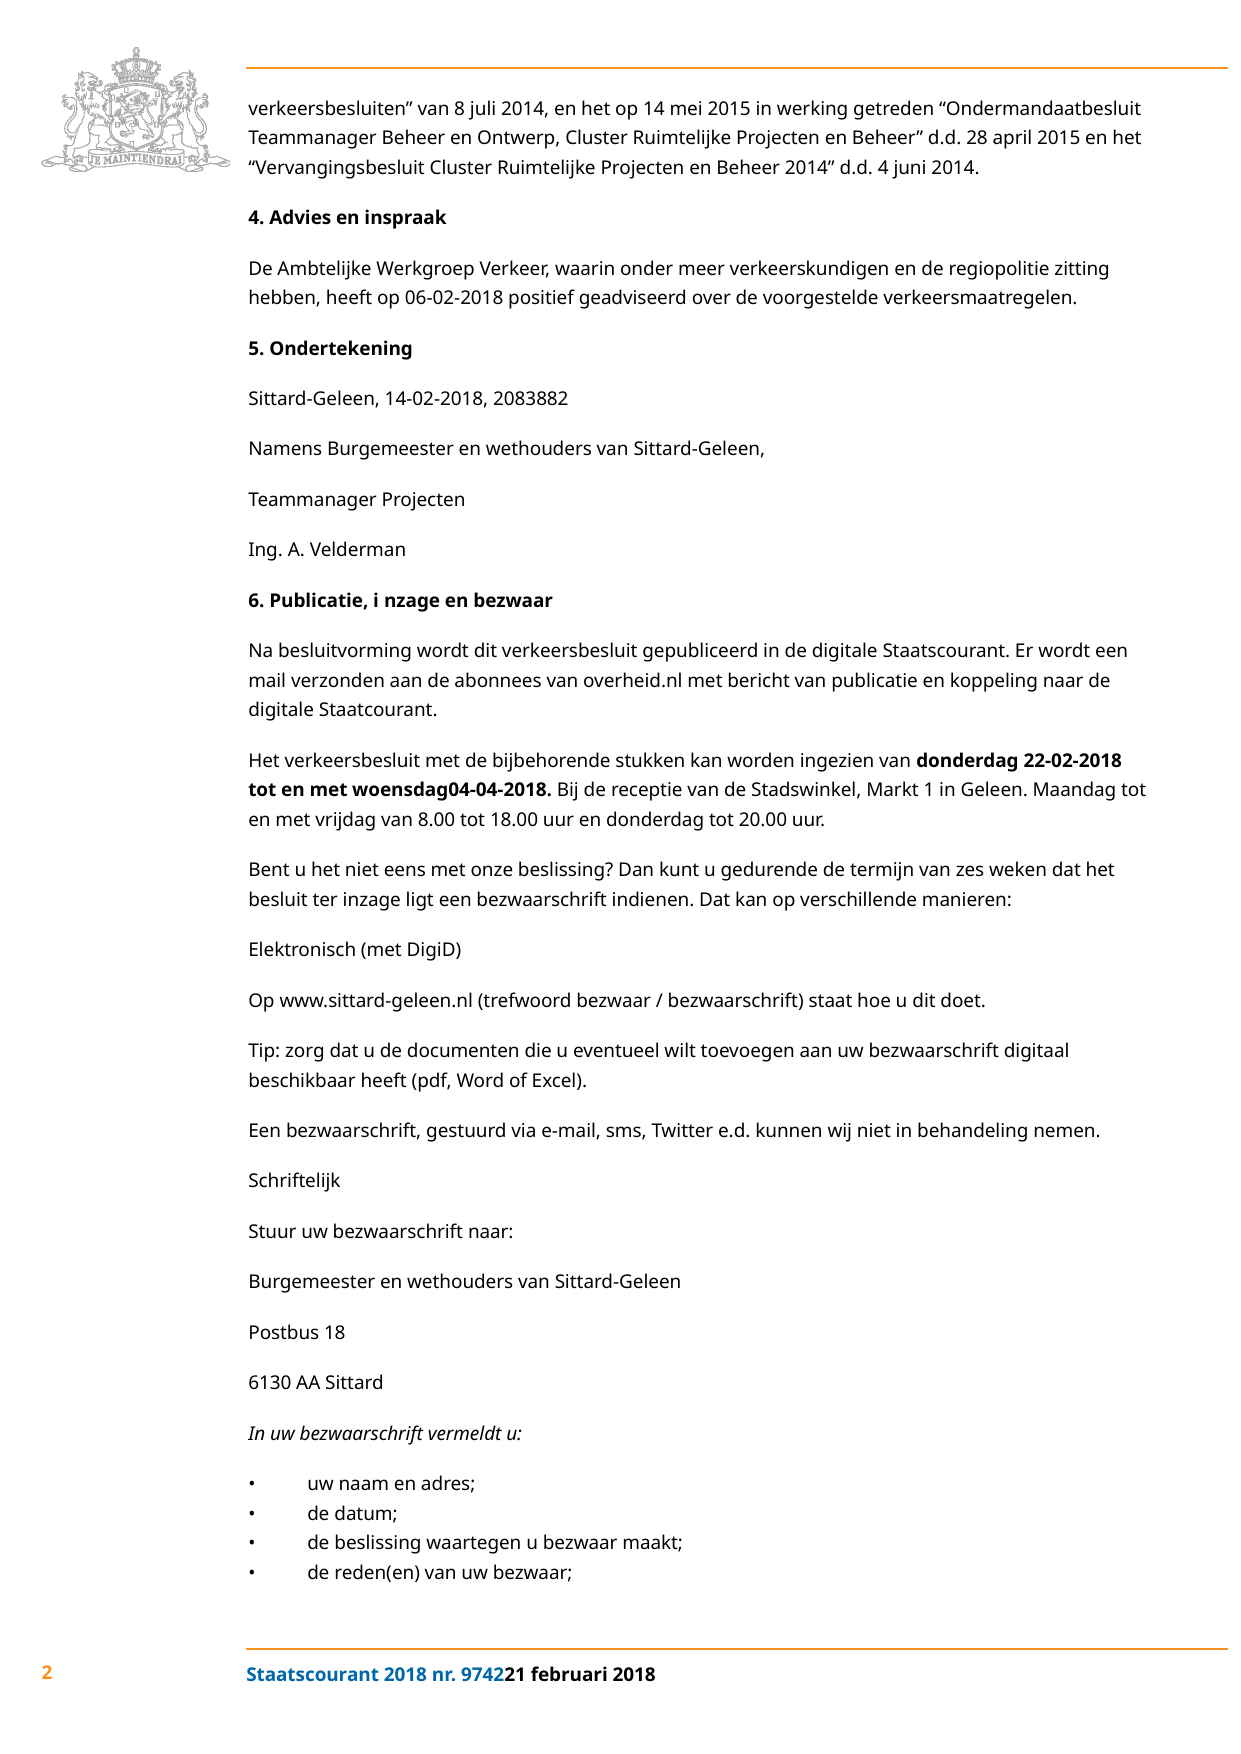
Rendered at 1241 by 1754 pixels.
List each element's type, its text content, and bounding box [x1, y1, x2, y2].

text Een bezwaarschrift, gestuurd via e-mail, sms, Twitter e.d. kunnen wij niet in behandeling nemen. [248, 1117, 1152, 1143]
text Bent u het niet eens met onze beslissing? Dan kunt u gedurende de termijn van zes weken dat het besluit ter inzage ligt een bezwaarschrift indienen. Dat kan op verschillende manieren: [248, 856, 1152, 912]
text 4. Advies en inspraak [248, 204, 1152, 230]
text Elektronisch (met DigiD) [248, 936, 1152, 962]
text 6. Publicatie, i nzage en bezwaar [248, 587, 1152, 613]
text Postbus 18 [248, 1319, 1152, 1345]
text Op www.sittard-geleen.nl (trefwoord bezwaar / bezwaarschrift) staat hoe u dit doet. [248, 987, 1152, 1013]
list de reden(en) van uw bezwaar; [248, 1559, 1152, 1585]
text De Ambtelijke Werkgroep Verkeer, waarin onder meer verkeerskundigen en de regiopolitie zitting hebben, heeft op 06-02-2018 positief geadviseerd over de voorgestelde verkeersmaatregelen. [248, 255, 1152, 310]
text Tip: zorg dat u de documenten die u eventueel wilt toevoegen aan uw bezwaarschrift digitaal beschikbaar heeft (pdf, Word of Excel). [248, 1037, 1152, 1093]
list de datum; [248, 1500, 1152, 1526]
text Namens Burgemeester en wethouders van Sittard-Geleen, [248, 436, 1152, 461]
text Burgemeester en wethouders van Sittard-Geleen [248, 1268, 1152, 1294]
text Sittard-Geleen, 14-02-2018, 2083882 [248, 385, 1152, 411]
text In uw bezwaarschrift vermeldt u: [248, 1420, 1152, 1446]
text Ing. A. Velderman [248, 536, 1152, 562]
text 5. Ondertekening [248, 335, 1152, 361]
text Na besluitvorming wordt dit verkeersbesluit gepubliceerd in de digitale Staatscourant. Er wordt een mail verzonden aan de abonnees van overheid.nl met bericht van publicatie en koppeling naar de digitale Staatcourant. [248, 637, 1152, 722]
text Stuur uw bezwaarschrift naar: [248, 1218, 1152, 1244]
list uw naam en adres; [248, 1470, 1152, 1496]
picture [41, 47, 231, 172]
list de beslissing waartegen u bezwaar maakt; [248, 1529, 1152, 1555]
text 6130 AA Sittard [248, 1369, 1152, 1395]
text Het verkeersbesluit met de bijbehorende stukken kan worden ingezien van donderdag 22-02-2018 tot en met woensdag04-04-2018. Bij de receptie van de Stadswinkel, Markt 1 in Geleen. Maandag tot en met vrijdag van 8.00 tot 18.00 uur en donderdag tot 20.00 uur. [248, 747, 1152, 832]
text Teammanager Projecten [248, 486, 1152, 512]
text verkeersbesluiten” van 8 juli 2014, en het op 14 mei 2015 in werking getreden “Ondermandaatbesluit Teammanager Beheer en Ontwerp, Cluster Ruimtelijke Projecten en Beheer” d.d. 28 april 2015 en het “Vervangingsbesluit Cluster Ruimtelijke Projecten en Beheer 2014” d.d. 4 juni 2014. [248, 95, 1152, 180]
text Schriftelijk [248, 1168, 1152, 1193]
